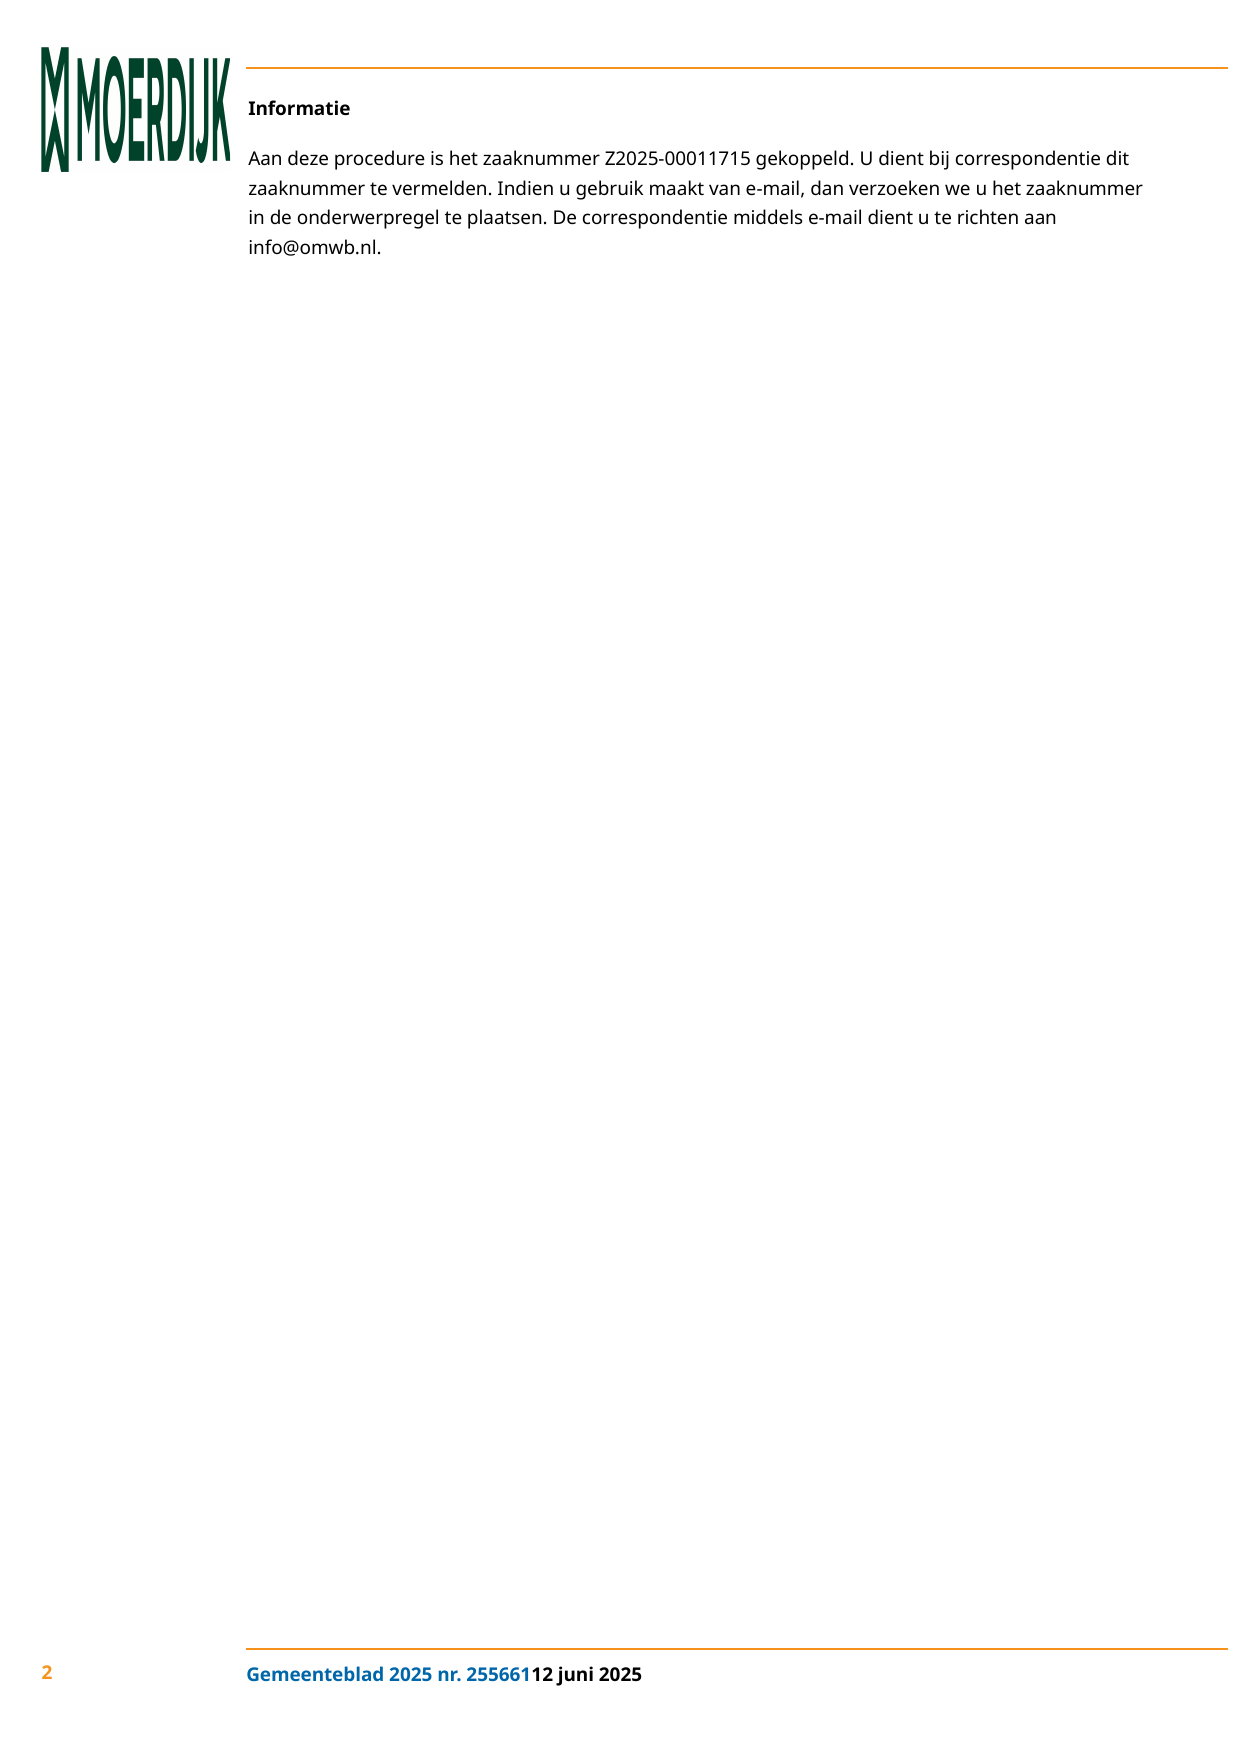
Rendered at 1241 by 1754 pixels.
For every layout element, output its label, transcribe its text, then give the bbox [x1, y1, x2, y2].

picture [41, 47, 231, 172]
text Informatie [248, 95, 1152, 121]
text Aan deze procedure is het zaaknummer Z2025-00011715 gekoppeld. U dient bij correspondentie dit zaaknummer te vermelden. Indien u gebruik maakt van e-mail, dan verzoeken we u het zaaknummer in de onderwerpregel te plaatsen. De correspondentie middels e-mail dient u te richten aan info@omwb.nl. [248, 145, 1152, 260]
